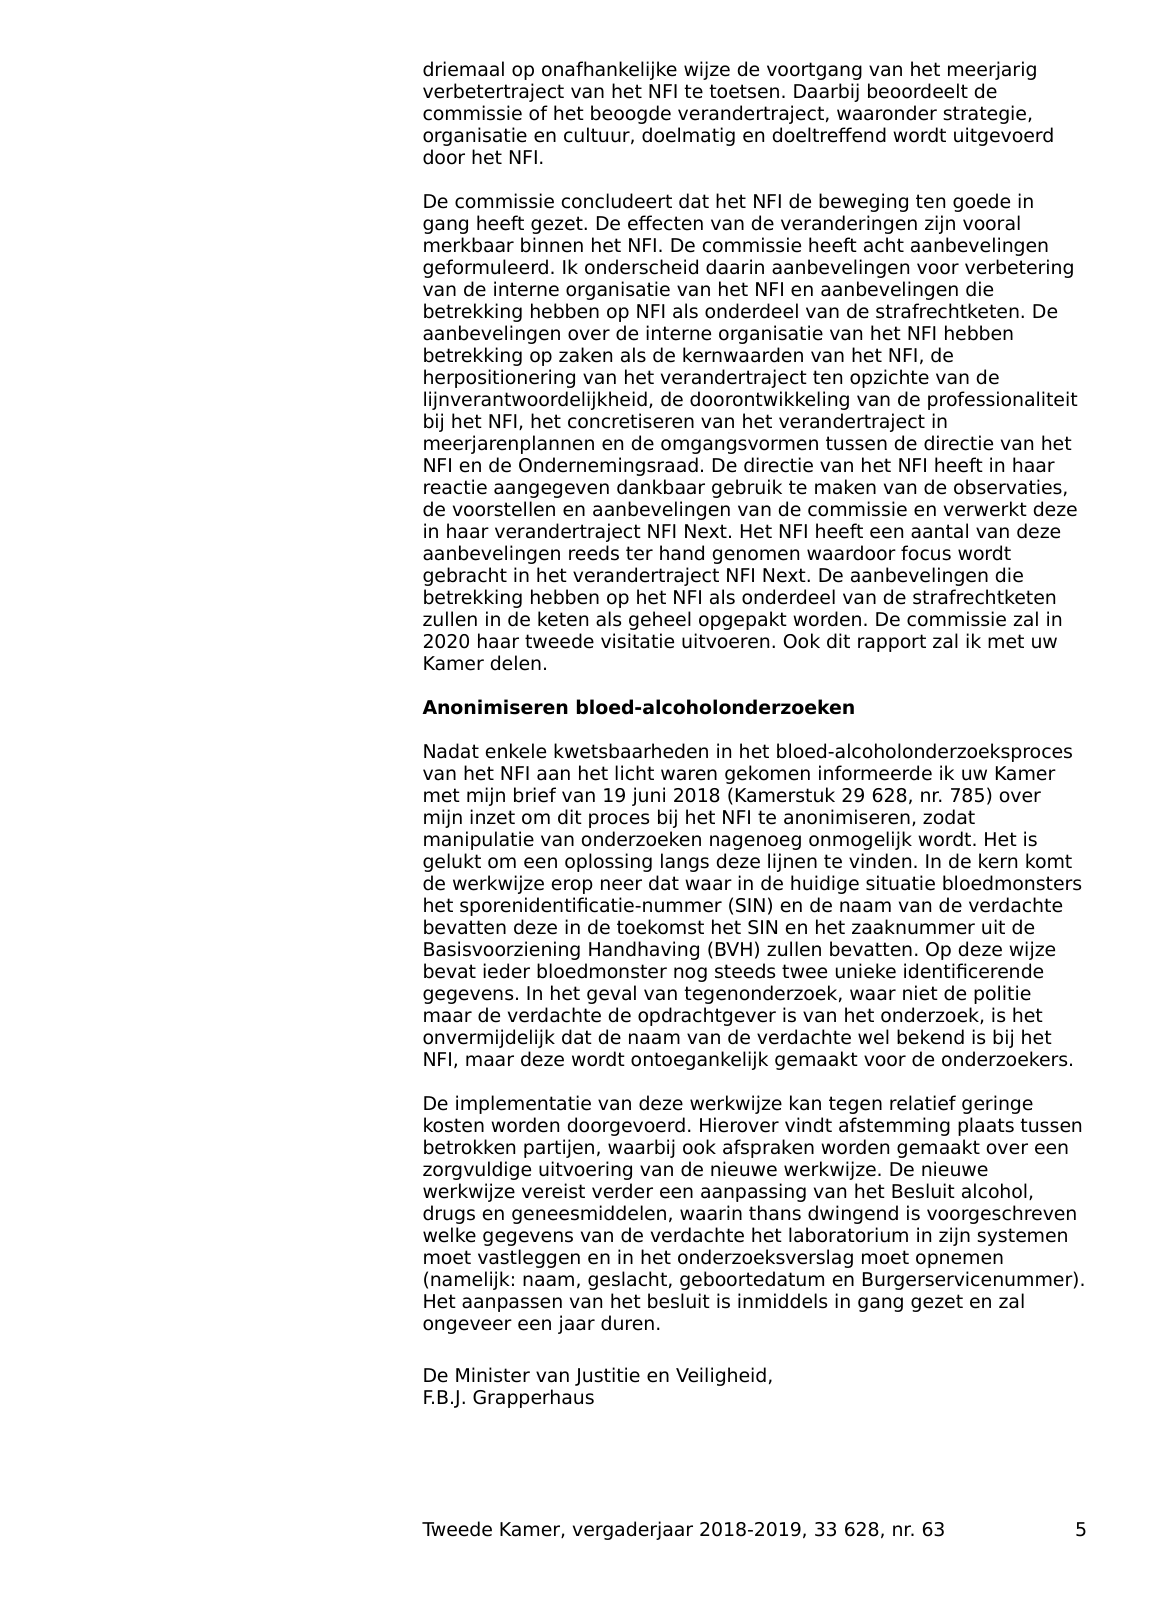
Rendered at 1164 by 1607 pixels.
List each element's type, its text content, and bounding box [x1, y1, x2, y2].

text De Minister van Justitie en Veiligheid, F.B.J. Grapperhaus [422, 1365, 1087, 1409]
subtitle Anonimiseren bloed-alcoholonderzoeken [422, 697, 1087, 719]
text Nadat enkele kwetsbaarheden in het bloed-alcoholonderzoeksproces van het NFI aan het licht waren gekomen informeerde ik uw Kamer met mijn brief van 19 juni 2018 (Kamerstuk 29 628, nr. 785) over mijn inzet om dit proces bij het NFI te anonimiseren, zodat manipulatie van onderzoeken nagenoeg onmogelijk wordt. Het is gelukt om een oplossing langs deze lijnen te vinden. In de kern komt de werkwijze erop neer dat waar in de huidige situatie bloedmonsters het sporenidentificatie-nummer (SIN) en de naam van de verdachte bevatten deze in de toekomst het SIN en het zaaknummer uit de Basisvoorziening Handhaving (BVH) zullen bevatten. Op deze wijze bevat ieder bloedmonster nog steeds twee unieke identificerende gegevens. In het geval van tegenonderzoek, waar niet de politie maar de verdachte de opdrachtgever is van het onderzoek, is het onvermijdelijk dat de naam van de verdachte wel bekend is bij het NFI, maar deze wordt ontoegankelijk gemaakt voor de onderzoekers. [422, 741, 1087, 1071]
text De commissie concludeert dat het NFI de beweging ten goede in gang heeft gezet. De effecten van de veranderingen zijn vooral merkbaar binnen het NFI. De commissie heeft acht aanbevelingen geformuleerd. Ik onderscheid daarin aanbevelingen voor verbetering van de interne organisatie van het NFI en aanbevelingen die betrekking hebben op NFI als onderdeel van de strafrechtketen. De aanbevelingen over de interne organisatie van het NFI hebben betrekking op zaken als de kernwaarden van het NFI, de herpositionering van het verandertraject ten opzichte van de lijnverantwoordelijkheid, de doorontwikkeling van de professionaliteit bij het NFI, het concretiseren van het verandertraject in meerjarenplannen en de omgangsvormen tussen de directie van het NFI en de Ondernemingsraad. De directie van het NFI heeft in haar reactie aangegeven dankbaar gebruik te maken van de observaties, de voorstellen en aanbevelingen van de commissie en verwerkt deze in haar verandertraject NFI Next. Het NFI heeft een aantal van deze aanbevelingen reeds ter hand genomen waardoor focus wordt gebracht in het verandertraject NFI Next. De aanbevelingen die betrekking hebben op het NFI als onderdeel van de strafrechtketen zullen in de keten als geheel opgepakt worden. De commissie zal in 2020 haar tweede visitatie uitvoeren. Ook dit rapport zal ik met uw Kamer delen. [422, 191, 1087, 675]
text driemaal op onafhankelijke wijze de voortgang van het meerjarig verbetertraject van het NFI te toetsen. Daarbij beoordeelt de commissie of het beoogde verandertraject, waaronder strategie, organisatie en cultuur, doelmatig en doeltreffend wordt uitgevoerd door het NFI. [422, 59, 1087, 169]
text De implementatie van deze werkwijze kan tegen relatief geringe kosten worden doorgevoerd. Hierover vindt afstemming plaats tussen betrokken partijen, waarbij ook afspraken worden gemaakt over een zorgvuldige uitvoering van de nieuwe werkwijze. De nieuwe werkwijze vereist verder een aanpassing van het Besluit alcohol, drugs en geneesmiddelen, waarin thans dwingend is voorgeschreven welke gegevens van de verdachte het laboratorium in zijn systemen moet vastleggen en in het onderzoeksverslag moet opnemen (namelijk: naam, geslacht, geboortedatum en Burgerservicenummer). Het aanpassen van het besluit is inmiddels in gang gezet en zal ongeveer een jaar duren. [422, 1093, 1087, 1335]
